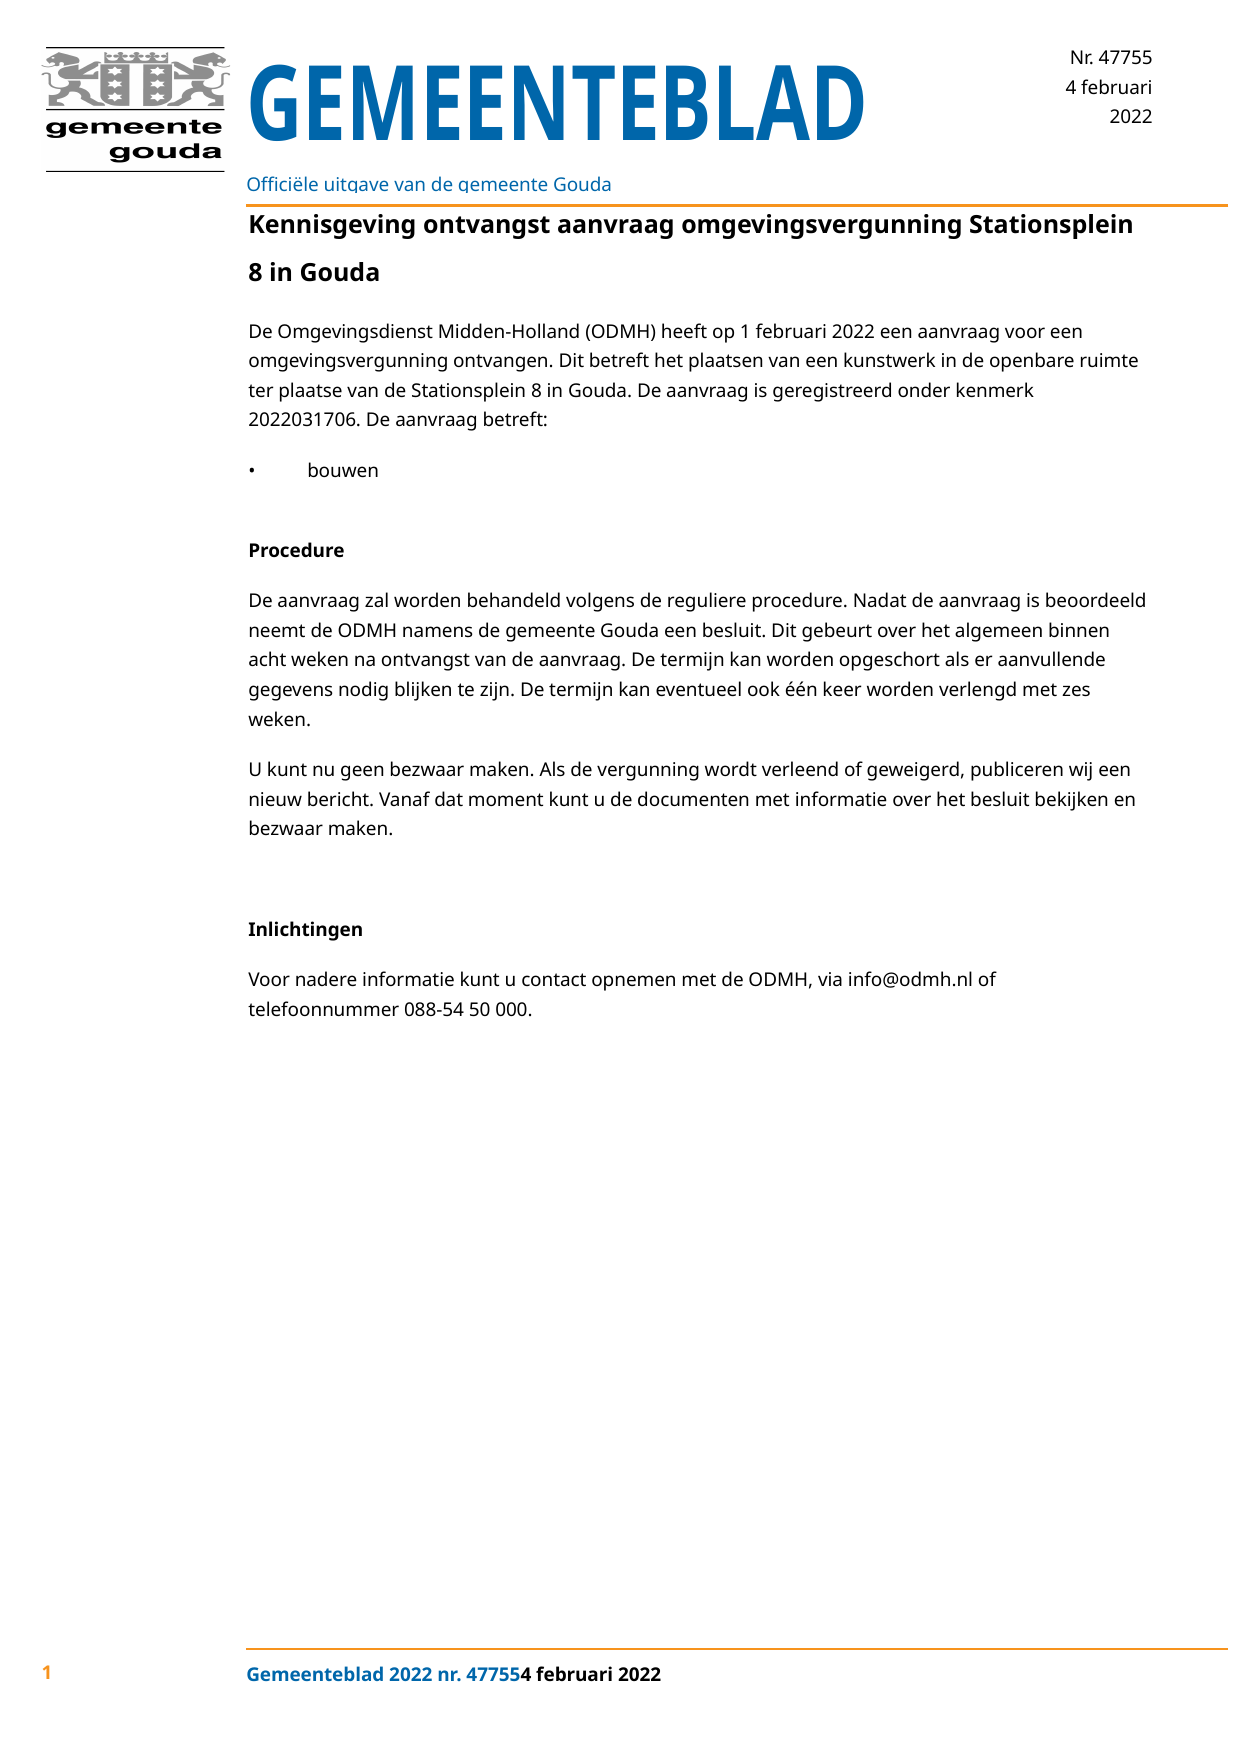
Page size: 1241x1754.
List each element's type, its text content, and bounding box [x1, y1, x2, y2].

text Voor nadere informatie kunt u contact opnemen met de ODMH, via info@odmh.nl of telefoonnummer 088-54 50 000. [248, 967, 1152, 1022]
text Inlichtingen [248, 916, 1152, 942]
text Kennisgeving ontvangst aanvraag omgevingsvergunning Stationsplein 8 in Gouda [248, 207, 1152, 288]
picture [41, 47, 231, 172]
text U kunt nu geen bezwaar maken. Als de vergunning wordt verleend of geweigerd, publiceren wij een nieuw bericht. Vanaf dat moment kunt u de documenten met informatie over het besluit bekijken en bezwaar maken. [248, 756, 1152, 841]
text Procedure [248, 537, 1152, 563]
text De Omgevingsdienst Midden-Holland (ODMH) heeft op 1 februari 2022 een aanvraag voor een omgevingsvergunning ontvangen. Dit betreft het plaatsen van een kunstwerk in de openbare ruimte ter plaatse van de Stationsplein 8 in Gouda. De aanvraag is geregistreerd onder kenmerk 2022031706. De aanvraag betreft: [248, 318, 1152, 432]
list bouwen [248, 457, 1152, 483]
text De aanvraag zal worden behandeld volgens de reguliere procedure. Nadat de aanvraag is beoordeeld neemt de ODMH namens de gemeente Gouda een besluit. Dit gebeurt over het algemeen binnen acht weken na ontvangst van de aanvraag. De termijn kan worden opgeschort als er aanvullende gegevens nodig blijken te zijn. De termijn kan eventueel ook één keer worden verlengd met zes weken. [248, 587, 1152, 732]
